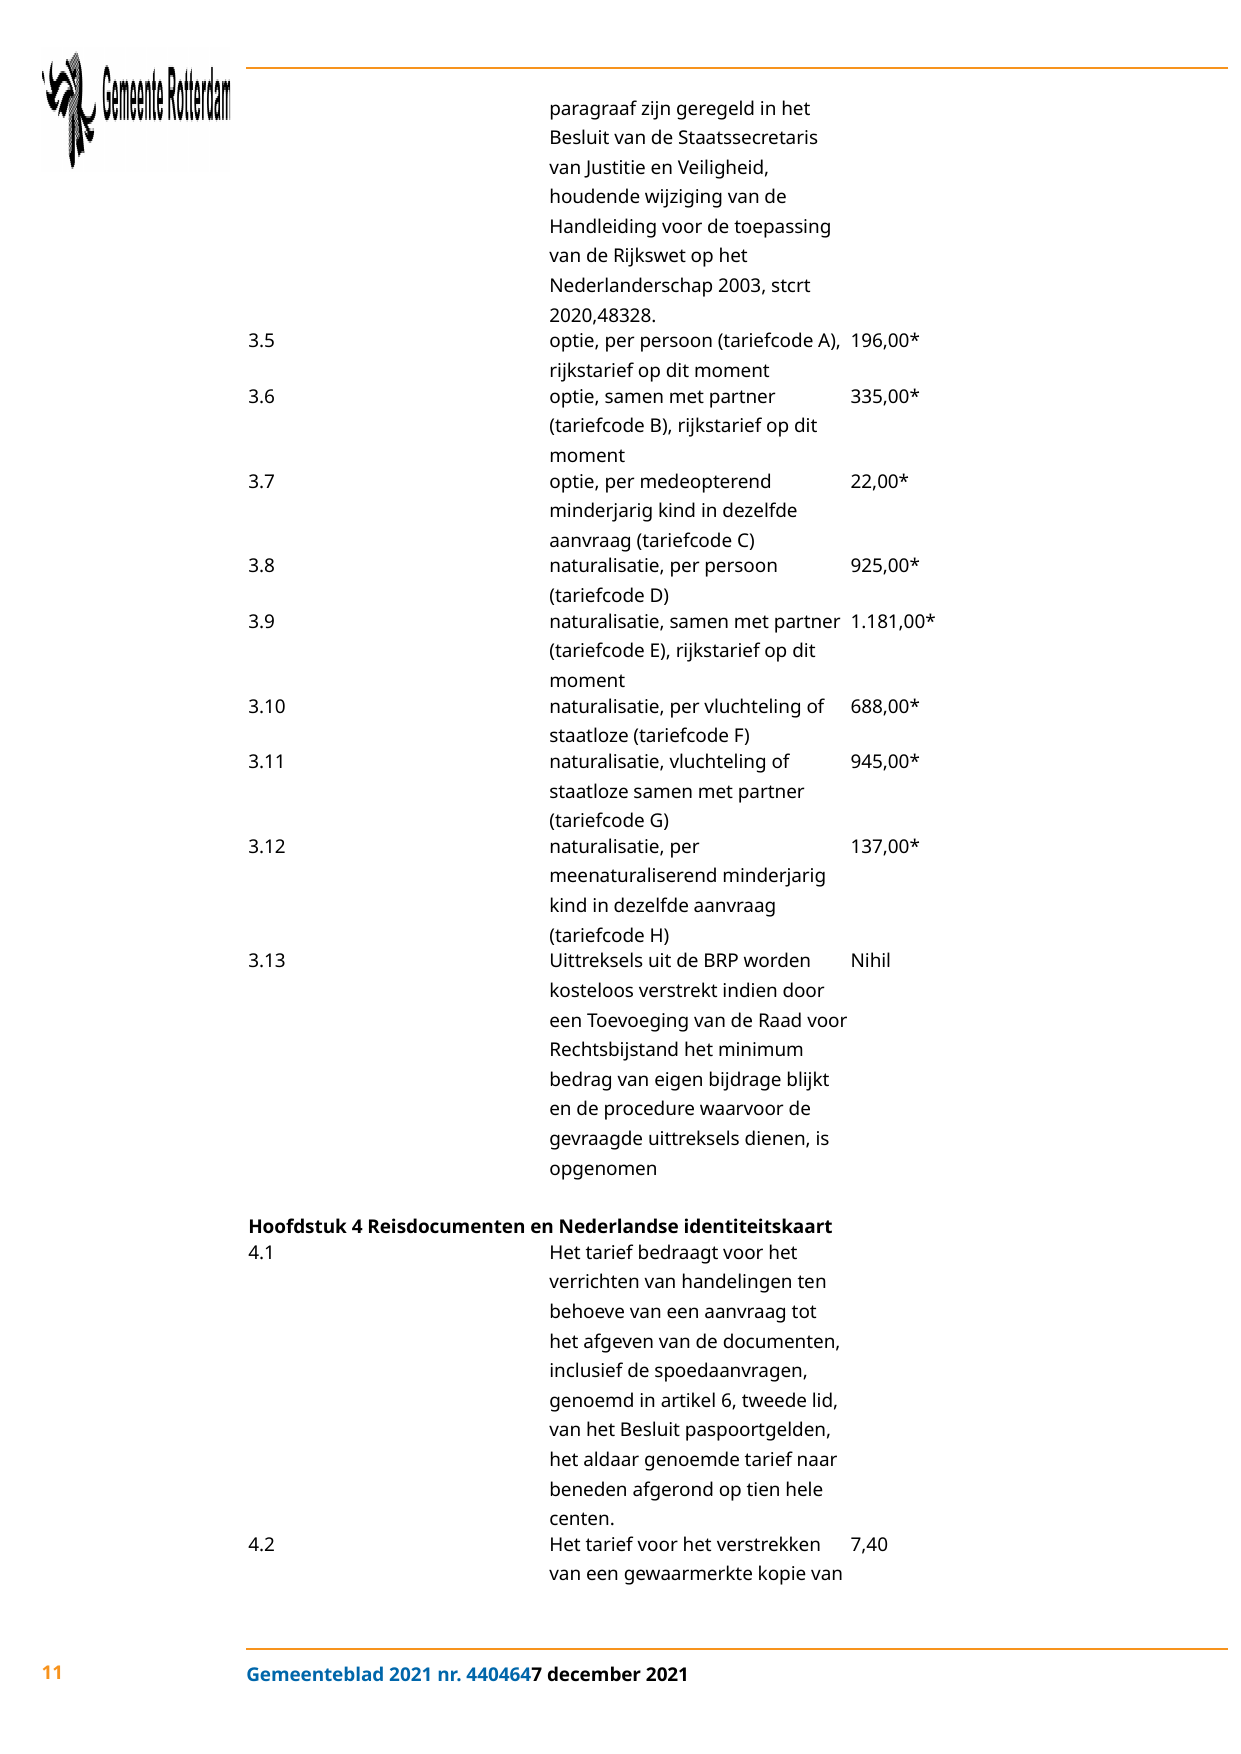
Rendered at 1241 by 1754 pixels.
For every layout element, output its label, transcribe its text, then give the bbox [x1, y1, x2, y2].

table_cell paragraaf zijn geregeld in het Besluit van de Staatssecretaris van Justitie en Veiligheid, houdende wijziging van de Handleiding voor de toepassing van de Rijkswet op het Nederlanderschap 2003, stcrt 2020,48328. [549, 95, 850, 328]
table_cell [248, 95, 549, 328]
table_cell 3.13 [248, 948, 549, 1180]
table_cell Het tarief voor het verstrekken van een gewaarmerkte kopie van [549, 1531, 850, 1586]
table_cell 3.10 [248, 693, 549, 748]
table_cell 335,00* [850, 383, 1152, 468]
table_cell 925,00* [850, 553, 1152, 608]
table_cell 196,00* [850, 328, 1152, 383]
table_cell Uittreksels uit de BRP worden kosteloos verstrekt indien door een Toevoeging van de Raad voor Rechtsbijstand het minimum bedrag van eigen bijdrage blijkt en de procedure waarvoor de gevraagde uittreksels dienen, is opgenomen [549, 948, 850, 1180]
table_cell 3.9 [248, 608, 549, 693]
table_cell [850, 95, 1152, 328]
picture [41, 47, 231, 172]
table_cell 945,00* [850, 748, 1152, 833]
table_cell 688,00* [850, 693, 1152, 748]
table_cell naturalisatie, per meenaturaliserend minderjarig kind in dezelfde aanvraag (tariefcode H) [549, 833, 850, 948]
table_cell [850, 1239, 1152, 1531]
table_cell 3.8 [248, 553, 549, 608]
table_cell 1.181,00* [850, 608, 1152, 693]
table_cell 3.6 [248, 383, 549, 468]
table_cell 137,00* [850, 833, 1152, 948]
table_cell optie, per medeopterend minderjarig kind in dezelfde aanvraag (tariefcode C) [549, 468, 850, 553]
table_cell optie, per persoon (tariefcode A), rijkstarief op dit moment [549, 328, 850, 383]
table_cell Nihil [850, 948, 1152, 1180]
table_cell naturalisatie, per vluchteling of staatloze (tariefcode F) [549, 693, 850, 748]
table_cell 4.2 [248, 1531, 549, 1586]
table_cell 3.7 [248, 468, 549, 553]
table_cell 7,40 [850, 1531, 1152, 1586]
table_cell naturalisatie, vluchteling of staatloze samen met partner (tariefcode G) [549, 748, 850, 833]
table_cell 3.12 [248, 833, 549, 948]
table_cell 3.11 [248, 748, 549, 833]
table_cell 4.1 [248, 1239, 549, 1531]
table_cell naturalisatie, per persoon (tariefcode D) [549, 553, 850, 608]
table_header Hoofdstuk 4 Reisdocumenten en Nederlandse identiteitskaart [248, 1213, 1152, 1239]
table_cell naturalisatie, samen met partner (tariefcode E), rijkstarief op dit moment [549, 608, 850, 693]
table_cell Het tarief bedraagt voor het verrichten van handelingen ten behoeve van een aanvraag tot het afgeven van de documenten, inclusief de spoedaanvragen, genoemd in artikel 6, tweede lid, van het Besluit paspoortgelden, het aldaar genoemde tarief naar beneden afgerond op tien hele centen. [549, 1239, 850, 1531]
table_cell 3.5 [248, 328, 549, 383]
table_cell optie, samen met partner (tariefcode B), rijkstarief op dit moment [549, 383, 850, 468]
table_cell 22,00* [850, 468, 1152, 553]
